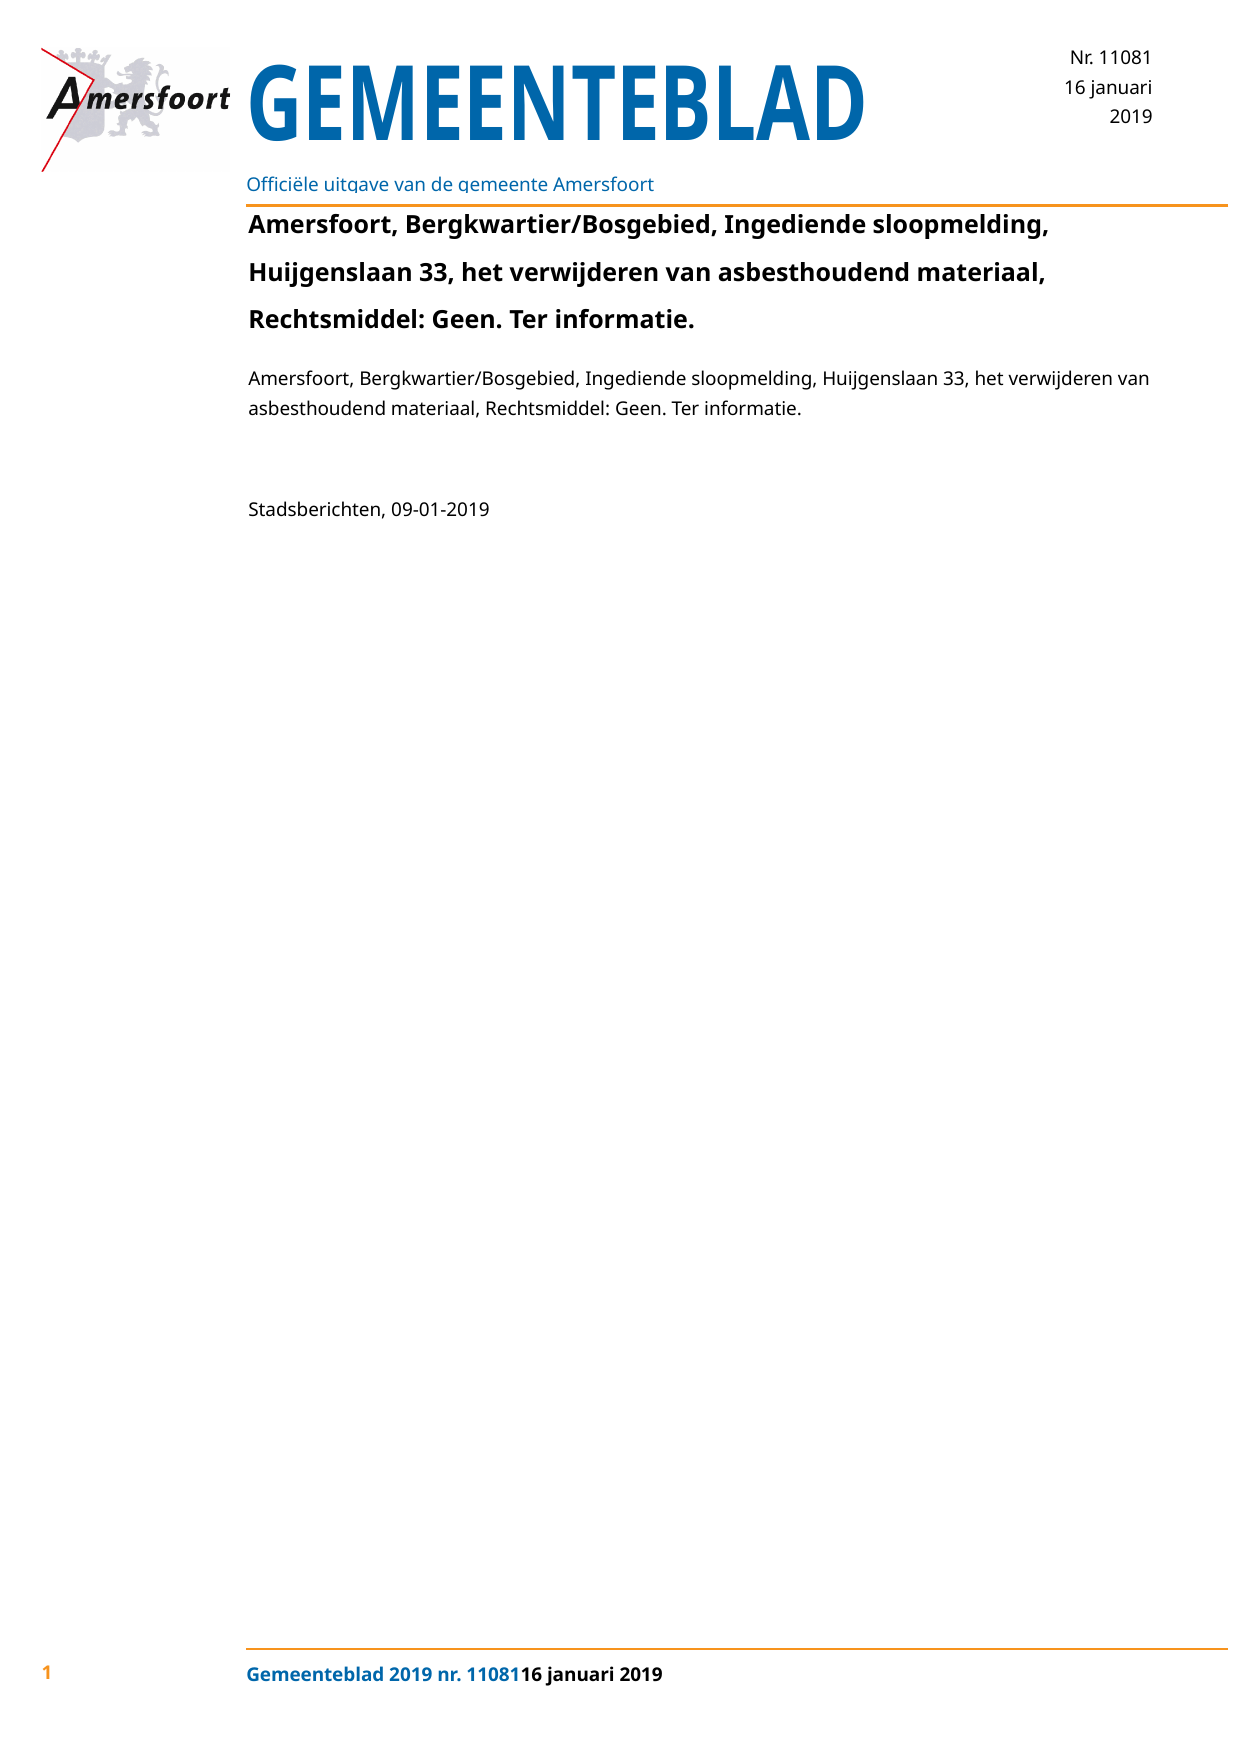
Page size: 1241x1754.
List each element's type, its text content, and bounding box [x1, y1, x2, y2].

text Amersfoort, Bergkwartier/Bosgebied, Ingediende sloopmelding, Huijgenslaan 33, het verwijderen van asbesthoudend materiaal, Rechtsmiddel: Geen. Ter informatie. [248, 207, 1152, 336]
picture [41, 47, 231, 172]
text Amersfoort, Bergkwartier/Bosgebied, Ingediende sloopmelding, Huijgenslaan 33, het verwijderen van asbesthoudend materiaal, Rechtsmiddel: Geen. Ter informatie. [248, 366, 1152, 421]
text Stadsberichten, 09-01-2019 [248, 496, 1152, 522]
